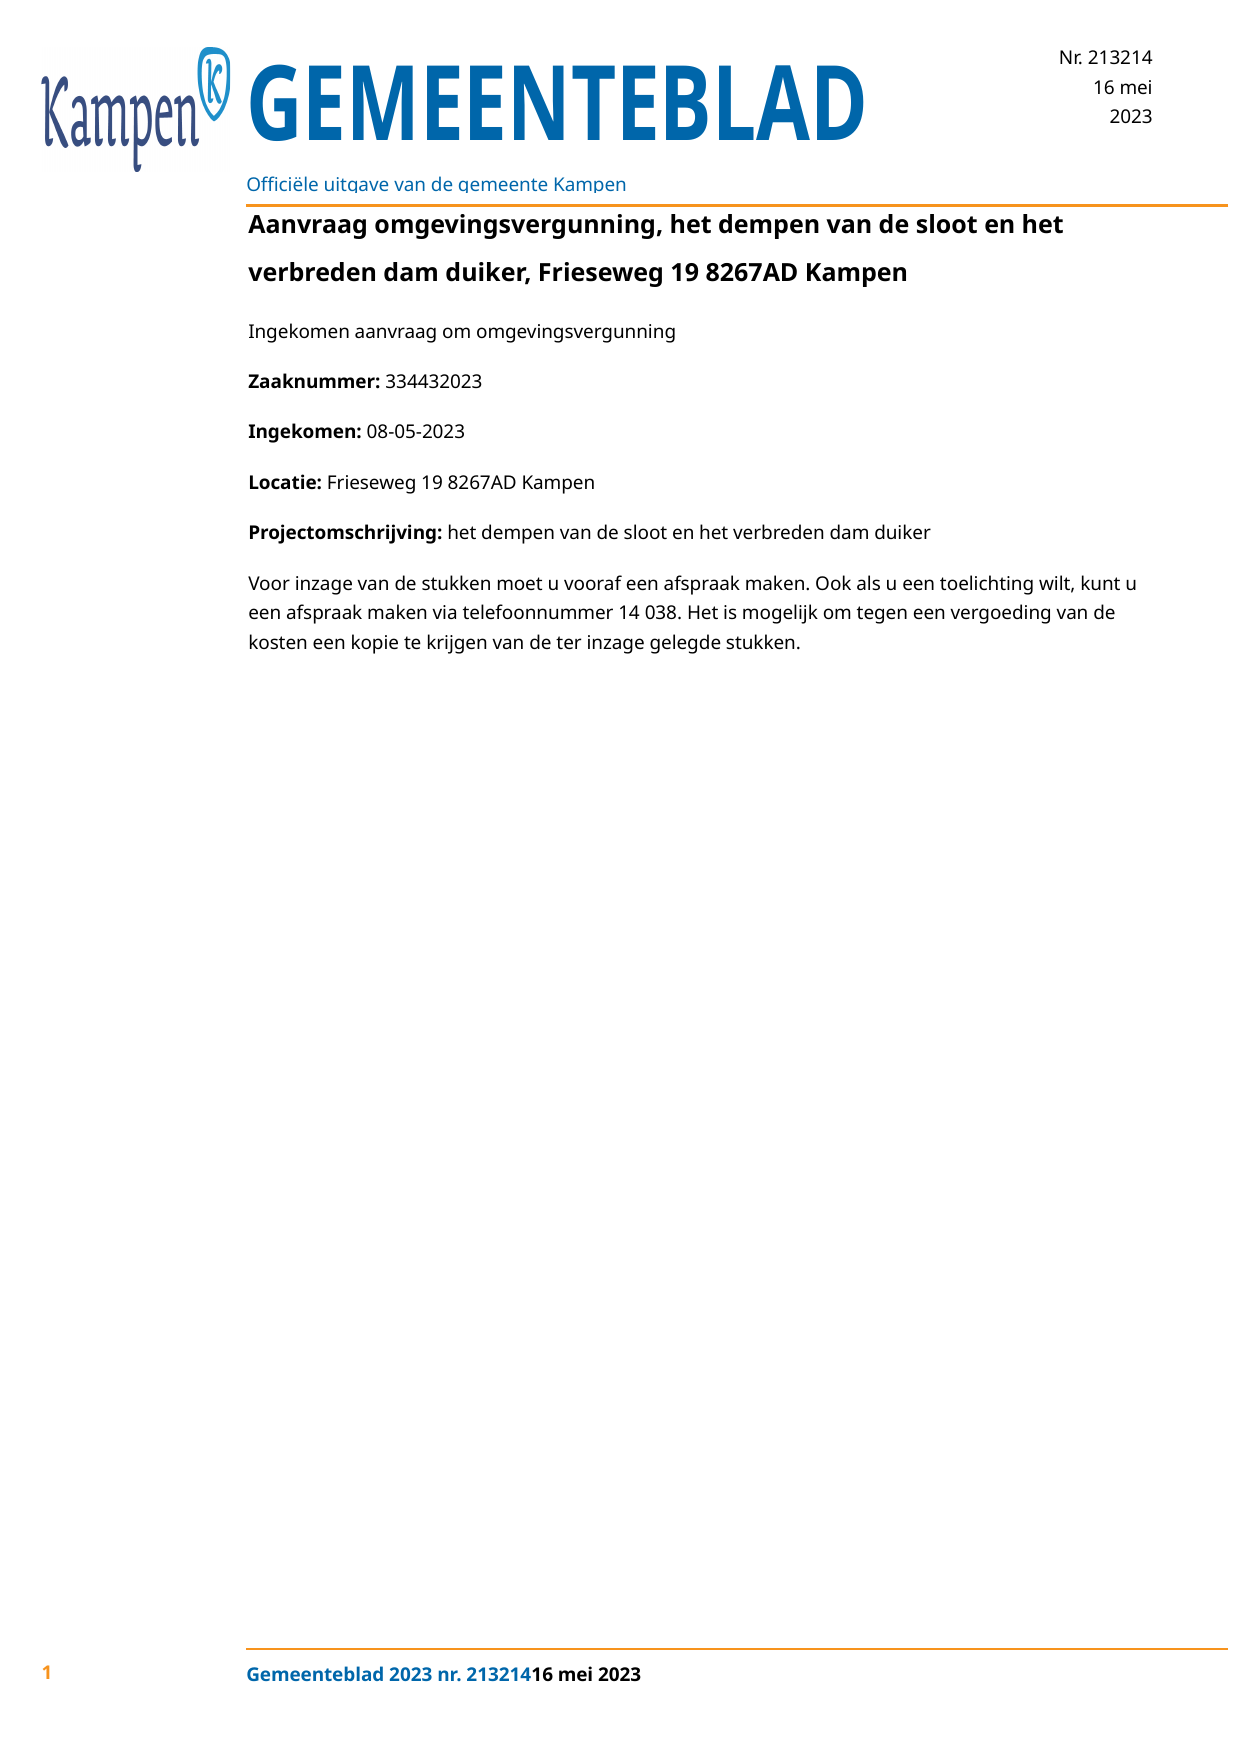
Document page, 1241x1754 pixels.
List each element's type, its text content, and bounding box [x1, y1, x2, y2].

text Voor inzage van de stukken moet u vooraf een afspraak maken. Ook als u een toelichting wilt, kunt u een afspraak maken via telefoonnummer 14 038. Het is mogelijk om tegen een vergoeding van de kosten een kopie te krijgen van de ter inzage gelegde stukken. [248, 570, 1152, 655]
text Projectomschrijving: het dempen van de sloot en het verbreden dam duiker [248, 519, 1152, 545]
picture [41, 47, 231, 172]
text Ingekomen: 08-05-2023 [248, 419, 1152, 444]
text Ingekomen aanvraag om omgevingsvergunning [248, 318, 1152, 344]
text Aanvraag omgevingsvergunning, het dempen van de sloot en het verbreden dam duiker, Frieseweg 19 8267AD Kampen [248, 207, 1152, 288]
text Locatie: Frieseweg 19 8267AD Kampen [248, 469, 1152, 495]
text Zaaknummer: 334432023 [248, 368, 1152, 394]
